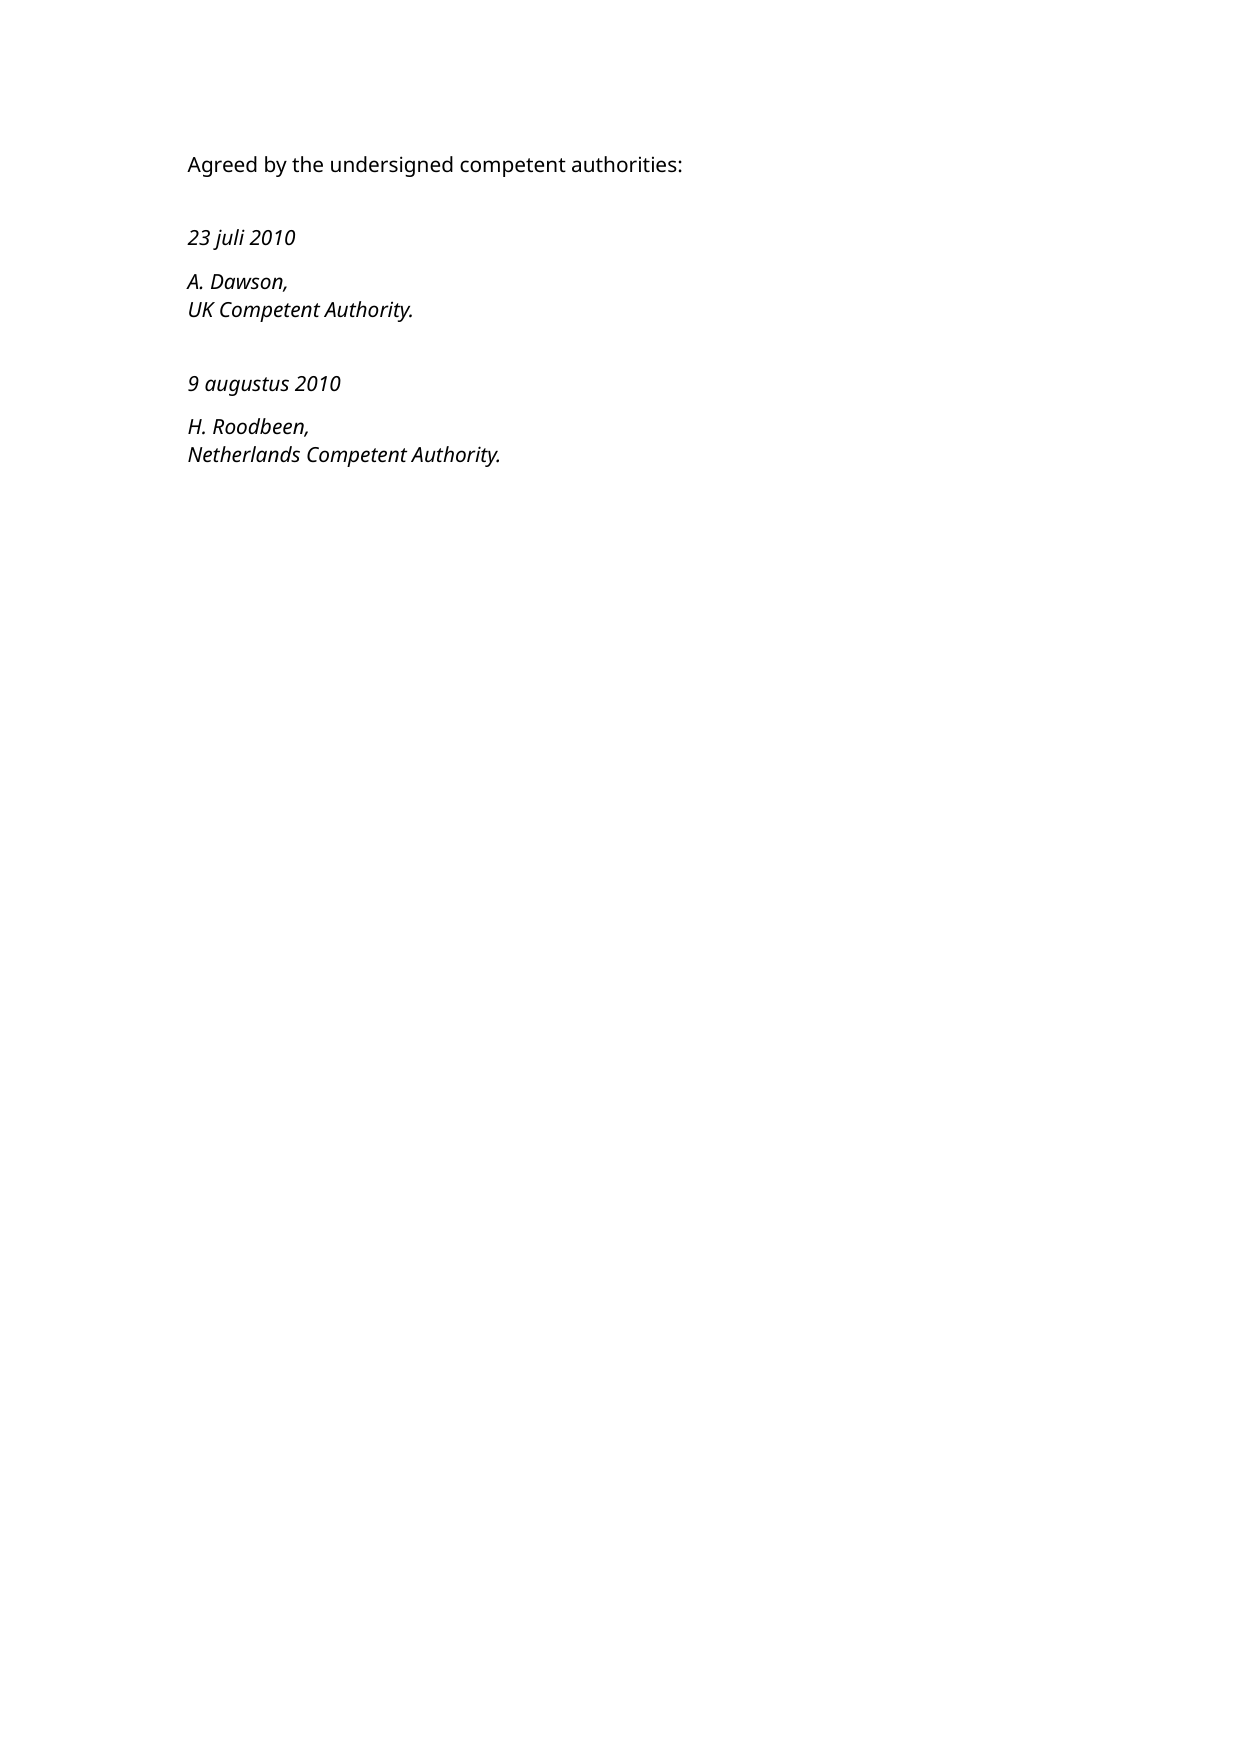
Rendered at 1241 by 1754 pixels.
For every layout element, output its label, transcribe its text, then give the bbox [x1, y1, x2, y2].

text H. Roodbeen, [187, 412, 1053, 441]
text A. Dawson, [187, 267, 1053, 295]
text Netherlands Competent Authority. [187, 441, 1053, 469]
text UK Competent Authority. [187, 295, 1053, 324]
text 23 juli 2010 [187, 223, 1053, 252]
text 9 augustus 2010 [187, 369, 1053, 397]
text Agreed by the undersigned competent authorities: [187, 150, 1053, 178]
